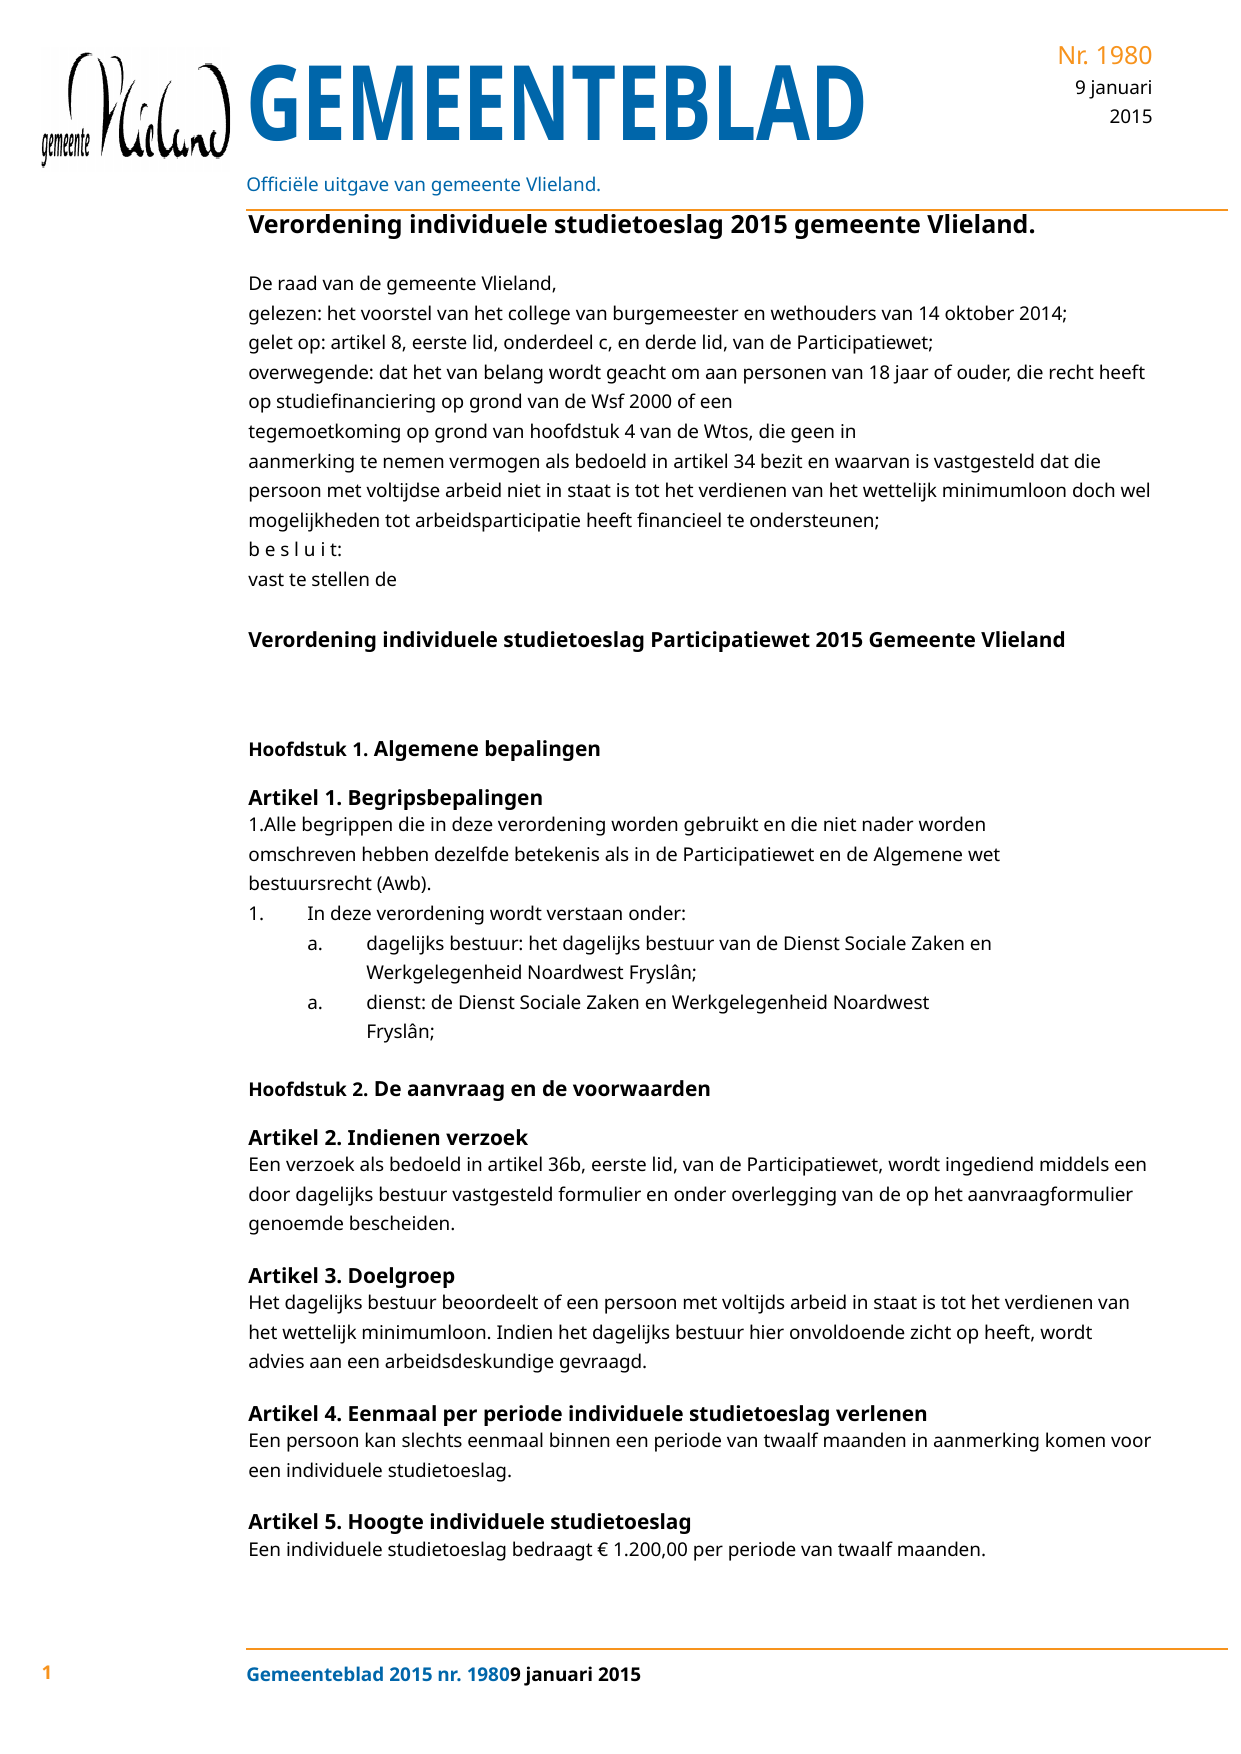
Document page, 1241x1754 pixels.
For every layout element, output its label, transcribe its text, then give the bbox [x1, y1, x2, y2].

text gelezen: het voorstel van het college van burgemeester en wethouders van 14 oktober 2014; [248, 300, 1152, 326]
picture [41, 47, 231, 172]
text Artikel 5. Hoogte individuele studietoeslag [248, 1507, 1152, 1536]
text Een verzoek als bedoeld in artikel 36b, eerste lid, van de Participatiewet, wordt ingediend middels een door dagelijks bestuur vastgesteld formulier en onder overlegging van de op het aanvraagformulier genoemde bescheiden. [248, 1151, 1152, 1236]
text bestuursrecht (Awb). [248, 871, 1152, 896]
text Een individuele studietoeslag bedraagt € 1.200,00 per periode van twaalf maanden. [248, 1536, 1152, 1562]
text Hoofdstuk 1. Algemene bepalingen [248, 734, 1152, 762]
list dienst: de Dienst Sociale Zaken en Werkgelegenheid Noardwest [307, 989, 1152, 1014]
list dagelijks bestuur: het dagelijks bestuur van de Dienst Sociale Zaken en [307, 930, 1152, 955]
text Verordening individuele studietoeslag Participatiewet 2015 Gemeente Vlieland [248, 625, 1152, 654]
text omschreven hebben dezelfde betekenis als in de Participatiewet en de Algemene wet [248, 841, 1152, 867]
text Het dagelijks bestuur beoordeelt of een persoon met voltijds arbeid in staat is tot het verdienen van het wettelijk minimumloon. Indien het dagelijks bestuur hier onvoldoende zicht op heeft, wordt advies aan een arbeidsdeskundige gevraagd. [248, 1289, 1152, 1374]
text Een persoon kan slechts eenmaal binnen een periode van twaalf maanden in aanmerking komen voor een individuele studietoeslag. [248, 1427, 1152, 1483]
list In deze verordening wordt verstaan onder: [248, 900, 1152, 926]
text gelet op: artikel 8, eerste lid, onderdeel c, en derde lid, van de Participatiewet; [248, 329, 1152, 355]
text Artikel 2. Indienen verzoek [248, 1123, 1152, 1151]
text tegemoetkoming op grond van hoofdstuk 4 van de Wtos, die geen in [248, 418, 1152, 444]
text Artikel 3. Doelgroep [248, 1261, 1152, 1289]
list Fryslân; [307, 1018, 1152, 1044]
text Hoofdstuk 2. De aanvraag en de voorwaarden [248, 1074, 1152, 1102]
text 1.Alle begrippen die in deze verordening worden gebruikt en die niet nader worden [248, 811, 1152, 837]
text overwegende: dat het van belang wordt geacht om aan personen van 18 jaar of ouder, die recht heeft op studiefinanciering op grond van de Wsf 2000 of een [248, 359, 1152, 414]
text De raad van de gemeente Vlieland, [248, 270, 1152, 296]
list Werkgelegenheid Noardwest Fryslân; [307, 959, 1152, 985]
text vast te stellen de [248, 566, 1152, 592]
text b e s l u i t: [248, 537, 1152, 562]
text Artikel 4. Eenmaal per periode individuele studietoeslag verlenen [248, 1399, 1152, 1427]
text Artikel 1. Begripsbepalingen [248, 783, 1152, 811]
text Verordening individuele studietoeslag 2015 gemeente Vlieland. [248, 211, 1152, 241]
text aanmerking te nemen vermogen als bedoeld in artikel 34 bezit en waarvan is vastgesteld dat die persoon met voltijdse arbeid niet in staat is tot het verdienen van het wettelijk minimumloon doch wel mogelijkheden tot arbeidsparticipatie heeft financieel te ondersteunen; [248, 448, 1152, 533]
